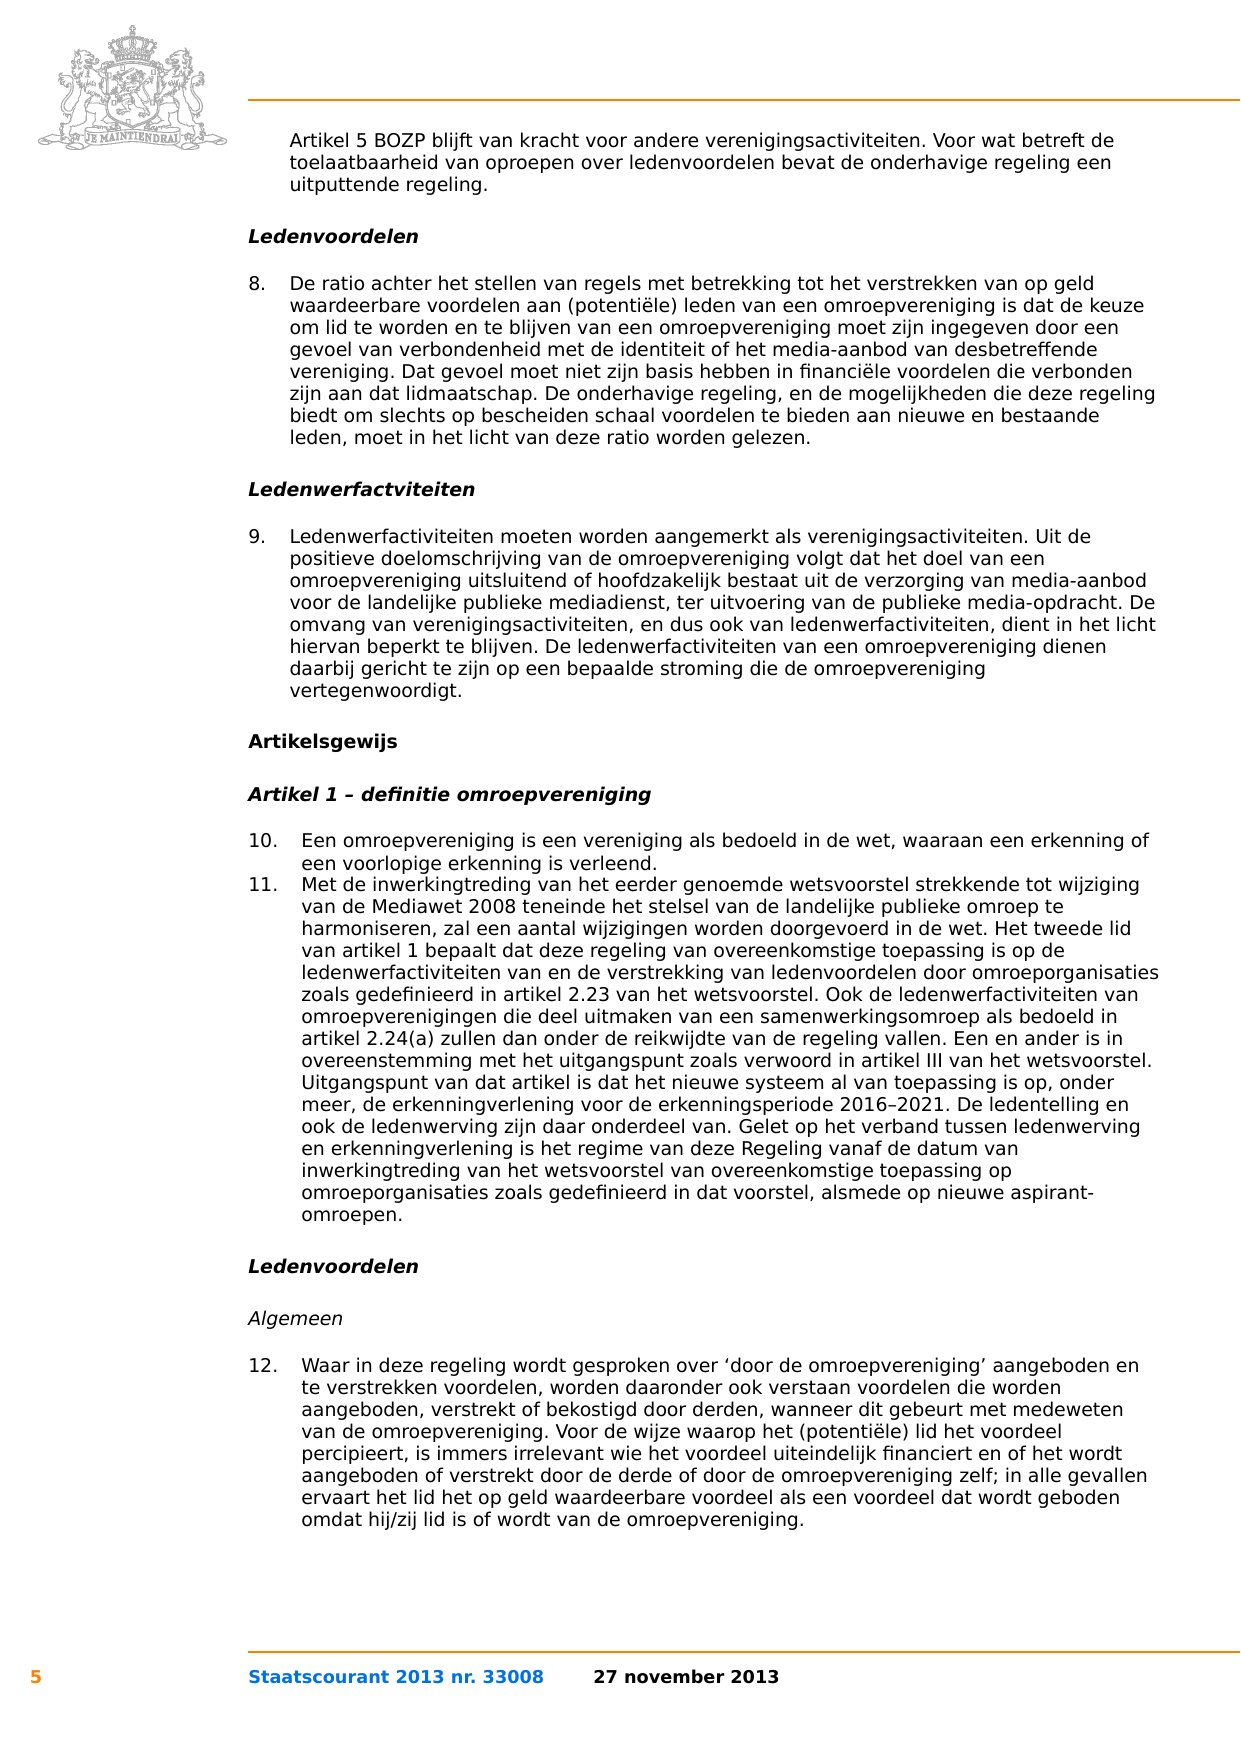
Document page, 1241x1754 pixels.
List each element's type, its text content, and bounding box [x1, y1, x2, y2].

subtitle Algemeen [248, 1308, 1163, 1330]
picture [38, 25, 227, 150]
subtitle Ledenwerfactviteiten [248, 479, 1163, 501]
subtitle Ledenvoordelen [248, 226, 1163, 248]
subtitle Ledenvoordelen [248, 1256, 1163, 1278]
text 8. De ratio achter het stellen van regels met betrekking tot het verstrekken van op geld waardeerbare voordelen aan (potentiële) leden van een omroepvereniging is dat de keuze om lid te worden en te blijven van een omroepvereniging moet zijn ingegeven door een gevoel van verbondenheid met de identiteit of het media-aanbod van desbetreffende vereniging. Dat gevoel moet niet zijn basis hebben in financiële voordelen die verbonden zijn aan dat lidmaatschap. De onderhavige regeling, en de mogelijkheden die deze regeling biedt om slechts op bescheiden schaal voordelen te bieden aan nieuwe en bestaande leden, moet in het licht van deze ratio worden gelezen. [248, 273, 1163, 449]
text 12. Waar in deze regeling wordt gesproken over ‘door de omroepvereniging’ aangeboden en te verstrekken voordelen, worden daaronder ook verstaan voordelen die worden aangeboden, verstrekt of bekostigd door derden, wanneer dit gebeurt met medeweten van de omroepvereniging. Voor de wijze waarop het (potentiële) lid het voordeel percipieert, is immers irrelevant wie het voordeel uiteindelijk financiert en of het wordt aangeboden of verstrekt door de derde of door de omroepvereniging zelf; in alle gevallen ervaart het lid het op geld waardeerbare voordeel als een voordeel dat wordt geboden omdat hij/zij lid is of wordt van de omroepvereniging. [248, 1355, 1163, 1531]
text 10. Een omroepvereniging is een vereniging als bedoeld in de wet, waaraan een erkenning of een voorlopige erkenning is verleend. [248, 830, 1163, 874]
subtitle Artikelsgewijs [248, 731, 1163, 753]
subtitle Artikel 1 – definitie omroepvereniging [248, 783, 1163, 805]
text 11. Met de inwerkingtreding van het eerder genoemde wetsvoorstel strekkende tot wijziging van de Mediawet 2008 teneinde het stelsel van de landelijke publieke omroep te harmoniseren, zal een aantal wijzigingen worden doorgevoerd in de wet. Het tweede lid van artikel 1 bepaalt dat deze regeling van overeenkomstige toepassing is op de ledenwerfactiviteiten van en de verstrekking van ledenvoordelen door omroeporganisaties zoals gedefinieerd in artikel 2.23 van het wetsvoorstel. Ook de ledenwerfactiviteiten van omroepverenigingen die deel uitmaken van een samenwerkingsomroep als bedoeld in artikel 2.24(a) zullen dan onder de reikwijdte van de regeling vallen. Een en ander is in overeenstemming met het uitgangspunt zoals verwoord in artikel III van het wetsvoorstel. Uitgangspunt van dat artikel is dat het nieuwe systeem al van toepassing is op, onder meer, de erkenningverlening voor de erkenningsperiode 2016–2021. De ledentelling en ook de ledenwerving zijn daar onderdeel van. Gelet op het verband tussen ledenwerving en erkenningverlening is het regime van deze Regeling vanaf de datum van inwerkingtreding van het wetsvoorstel van overeenkomstige toepassing op omroeporganisaties zoals gedefinieerd in dat voorstel, alsmede op nieuwe aspirant-omroepen. [248, 874, 1163, 1226]
text 9. Ledenwerfactiviteiten moeten worden aangemerkt als verenigingsactiviteiten. Uit de positieve doelomschrijving van de omroepvereniging volgt dat het doel van een omroepvereniging uitsluitend of hoofdzakelijk bestaat uit de verzorging van media-aanbod voor de landelijke publieke mediadienst, ter uitvoering van de publieke media-opdracht. De omvang van verenigingsactiviteiten, en dus ook van ledenwerfactiviteiten, dient in het licht hiervan beperkt te blijven. De ledenwerfactiviteiten van een omroepvereniging dienen daarbij gericht te zijn op een bepaalde stroming die de omroepvereniging vertegenwoordigt. [248, 526, 1163, 701]
text Artikel 5 BOZP blijft van kracht voor andere verenigingsactiviteiten. Voor wat betreft de toelaatbaarheid van oproepen over ledenvoordelen bevat de onderhavige regeling een uitputtende regeling. [248, 130, 1163, 196]
